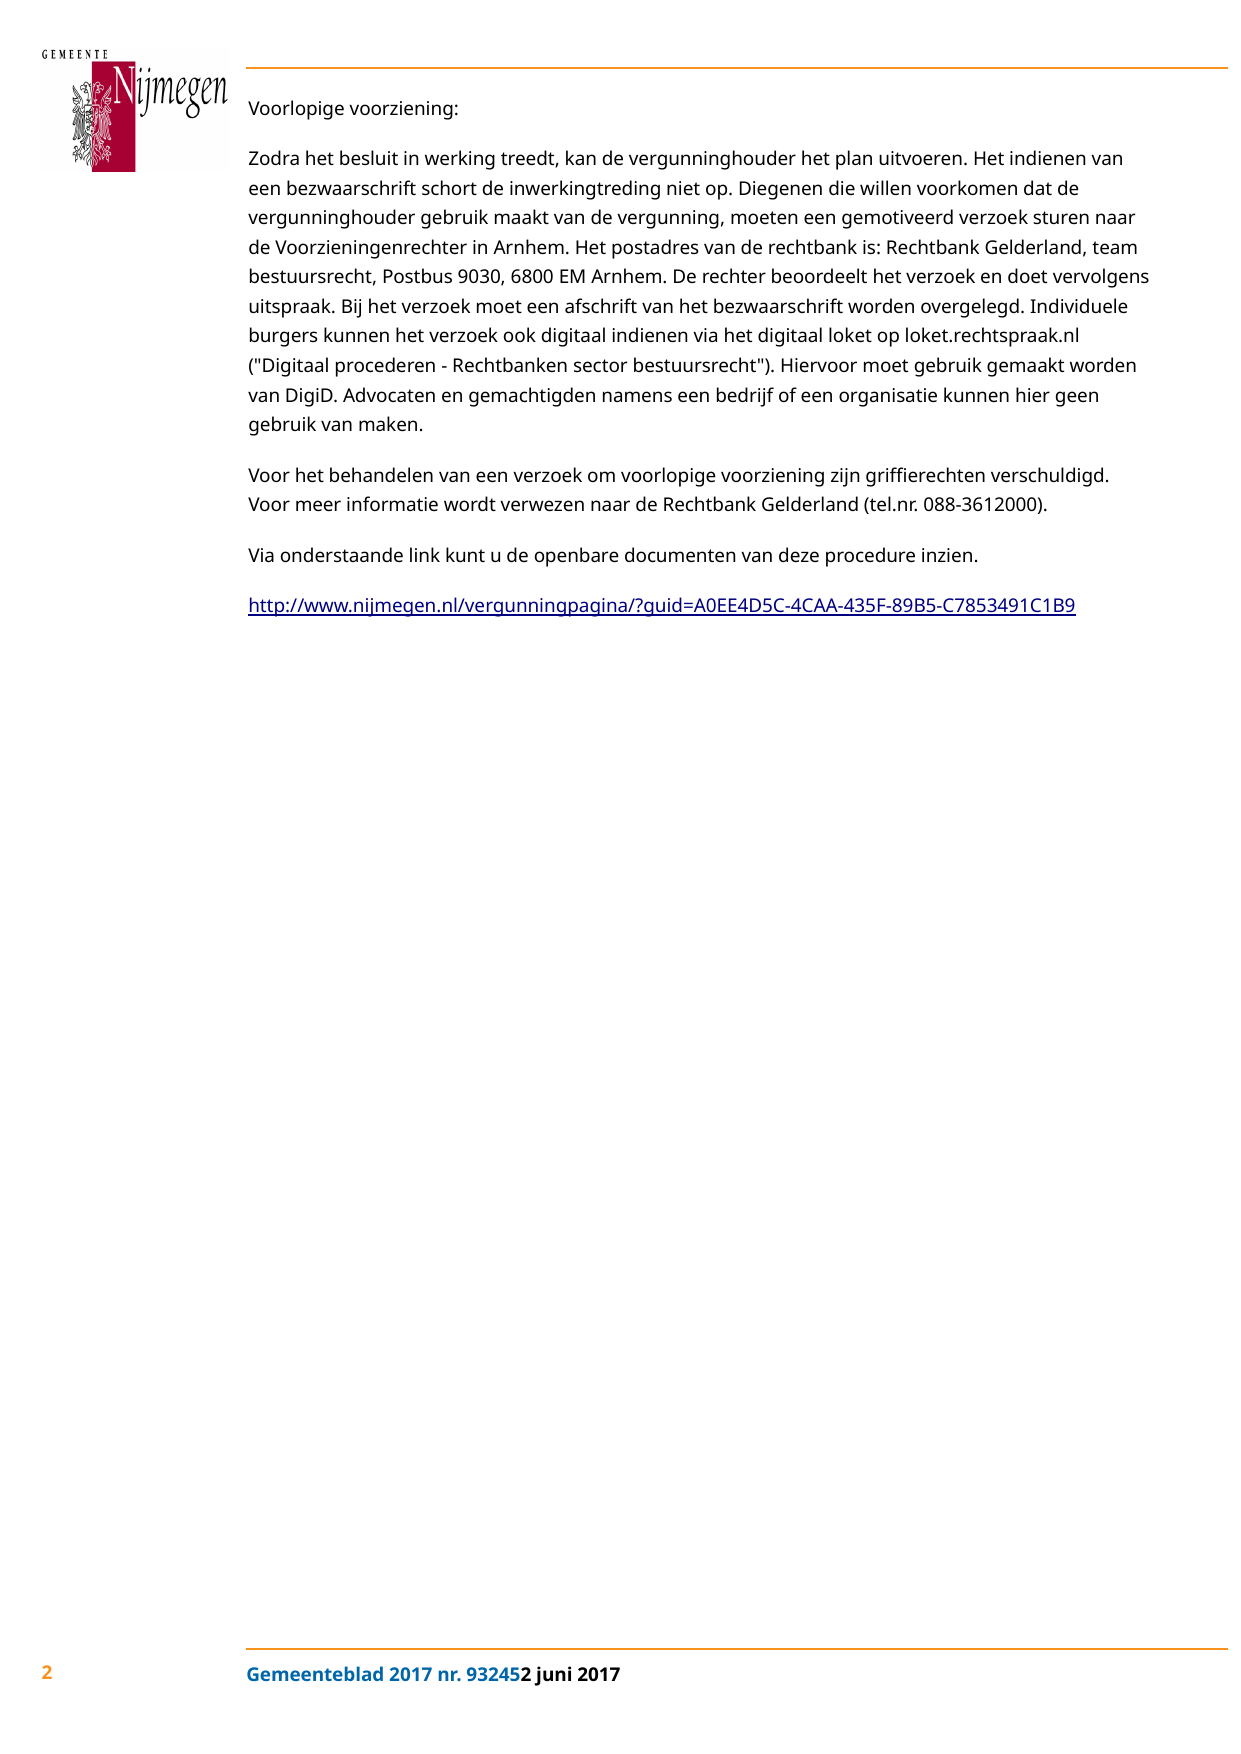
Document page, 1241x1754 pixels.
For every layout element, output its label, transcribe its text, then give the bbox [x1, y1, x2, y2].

picture [41, 47, 231, 172]
text Zodra het besluit in werking treedt, kan de vergunninghouder het plan uitvoeren. Het indienen van een bezwaarschrift schort de inwerkingtreding niet op. Diegenen die willen voorkomen dat de vergunninghouder gebruik maakt van de vergunning, moeten een gemotiveerd verzoek sturen naar de Voorzieningenrechter in Arnhem. Het postadres van de rechtbank is: Rechtbank Gelderland, team bestuursrecht, Postbus 9030, 6800 EM Arnhem. De rechter beoordeelt het verzoek en doet vervolgens uitspraak. Bij het verzoek moet een afschrift van het bezwaarschrift worden overgelegd. Individuele burgers kunnen het verzoek ook digitaal indienen via het digitaal loket op loket.rechtspraak.nl ("Digitaal procederen - Rechtbanken sector bestuursrecht"). Hiervoor moet gebruik gemaakt worden van DigiD. Advocaten en gemachtigden namens een bedrijf of een organisatie kunnen hier geen gebruik van maken. [248, 145, 1152, 437]
text Voor het behandelen van een verzoek om voorlopige voorziening zijn griffierechten verschuldigd. Voor meer informatie wordt verwezen naar de Rechtbank Gelderland (tel.nr. 088-3612000). [248, 462, 1152, 517]
text Via onderstaande link kunt u de openbare documenten van deze procedure inzien. [248, 542, 1152, 568]
text http://www.nijmegen.nl/vergunningpagina/?guid=A0EE4D5C-4CAA-435F-89B5-C7853491C1B9 [248, 592, 1152, 618]
text Voorlopige voorziening: [248, 95, 1152, 121]
